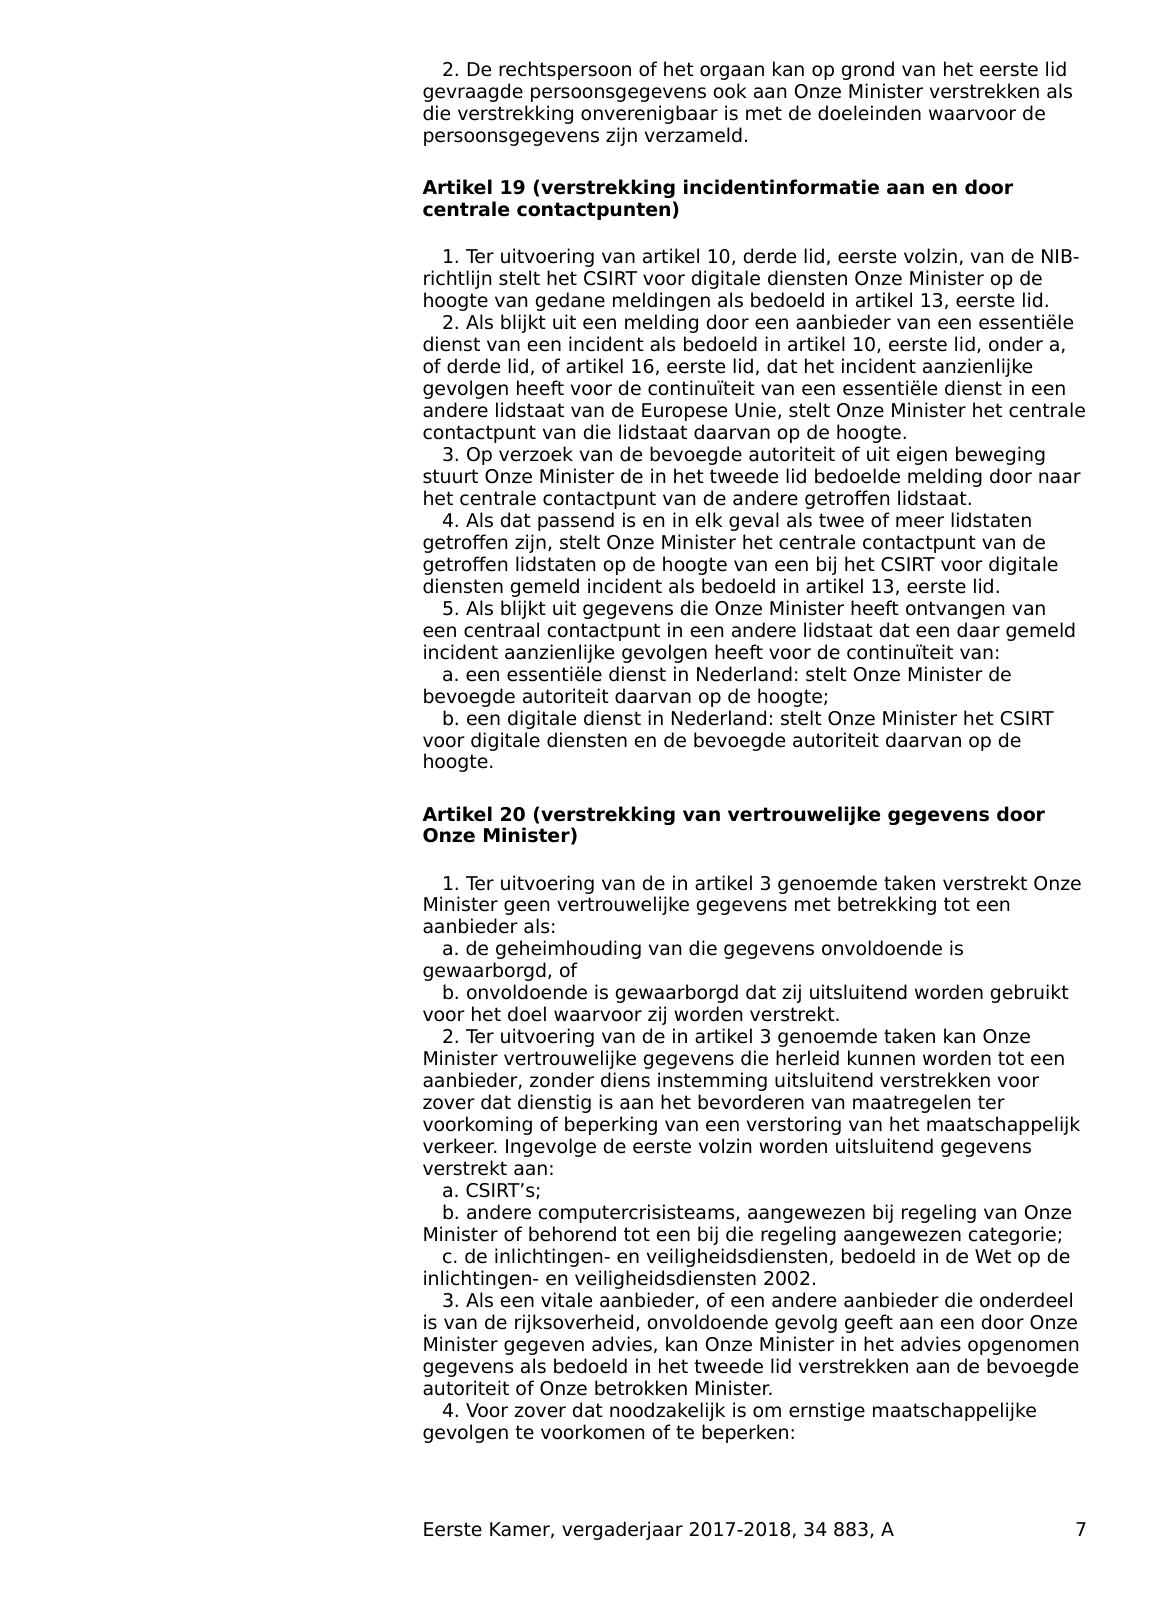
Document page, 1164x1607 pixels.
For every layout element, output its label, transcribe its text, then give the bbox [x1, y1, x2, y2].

text b. een digitale dienst in Nederland: stelt Onze Minister het CSIRT voor digitale diensten en de bevoegde autoriteit daarvan op de hoogte. [422, 707, 1087, 773]
text 3. Op verzoek van de bevoegde autoriteit of uit eigen beweging stuurt Onze Minister de in het tweede lid bedoelde melding door naar het centrale contactpunt van de andere getroffen lidstaat. [422, 444, 1087, 510]
text 2. Als blijkt uit een melding door een aanbieder van een essentiële dienst van een incident als bedoeld in artikel 10, eerste lid, onder a, of derde lid, of artikel 16, eerste lid, dat het incident aanzienlijke gevolgen heeft voor de continuïteit van een essentiële dienst in een andere lidstaat van de Europese Unie, stelt Onze Minister het centrale contactpunt van die lidstaat daarvan op de hoogte. [422, 312, 1087, 444]
text 4. Als dat passend is en in elk geval als twee of meer lidstaten getroffen zijn, stelt Onze Minister het centrale contactpunt van de getroffen lidstaten op de hoogte van een bij het CSIRT voor digitale diensten gemeld incident als bedoeld in artikel 13, eerste lid. [422, 510, 1087, 598]
subtitle Artikel 20 (verstrekking van vertrouwelijke gegevens door Onze Minister) [422, 803, 1087, 847]
text 2. De rechtspersoon of het orgaan kan op grond van het eerste lid gevraagde persoonsgegevens ook aan Onze Minister verstrekken als die verstrekking onverenigbaar is met de doeleinden waarvoor de persoonsgegevens zijn verzameld. [422, 59, 1087, 147]
text 4. Voor zover dat noodzakelijk is om ernstige maatschappelijke gevolgen te voorkomen of te beperken: [422, 1400, 1087, 1444]
text a. een essentiële dienst in Nederland: stelt Onze Minister de bevoegde autoriteit daarvan op de hoogte; [422, 663, 1087, 707]
text 1. Ter uitvoering van artikel 10, derde lid, eerste volzin, van de NIB-richtlijn stelt het CSIRT voor digitale diensten Onze Minister op de hoogte van gedane meldingen als bedoeld in artikel 13, eerste lid. [422, 246, 1087, 312]
text a. CSIRT’s; [422, 1180, 1087, 1202]
subtitle Artikel 19 (verstrekking incidentinformatie aan en door centrale contactpunten) [422, 177, 1087, 221]
text 2. Ter uitvoering van de in artikel 3 genoemde taken kan Onze Minister vertrouwelijke gegevens die herleid kunnen worden tot een aanbieder, zonder diens instemming uitsluitend verstrekken voor zover dat dienstig is aan het bevorderen van maatregelen ter voorkoming of beperking van een verstoring van het maatschappelijk verkeer. Ingevolge de eerste volzin worden uitsluitend gegevens verstrekt aan: [422, 1026, 1087, 1180]
text b. andere computercrisisteams, aangewezen bij regeling van Onze Minister of behorend tot een bij die regeling aangewezen categorie; [422, 1202, 1087, 1246]
text b. onvoldoende is gewaarborgd dat zij uitsluitend worden gebruikt voor het doel waarvoor zij worden verstrekt. [422, 982, 1087, 1026]
text 5. Als blijkt uit gegevens die Onze Minister heeft ontvangen van een centraal contactpunt in een andere lidstaat dat een daar gemeld incident aanzienlijke gevolgen heeft voor de continuïteit van: [422, 598, 1087, 663]
text a. de geheimhouding van die gegevens onvoldoende is gewaarborgd, of [422, 938, 1087, 982]
text c. de inlichtingen- en veiligheidsdiensten, bedoeld in de Wet op de inlichtingen- en veiligheidsdiensten 2002. [422, 1246, 1087, 1290]
text 1. Ter uitvoering van de in artikel 3 genoemde taken verstrekt Onze Minister geen vertrouwelijke gegevens met betrekking tot een aanbieder als: [422, 872, 1087, 938]
text 3. Als een vitale aanbieder, of een andere aanbieder die onderdeel is van de rijksoverheid, onvoldoende gevolg geeft aan een door Onze Minister gegeven advies, kan Onze Minister in het advies opgenomen gegevens als bedoeld in het tweede lid verstrekken aan de bevoegde autoriteit of Onze betrokken Minister. [422, 1290, 1087, 1400]
